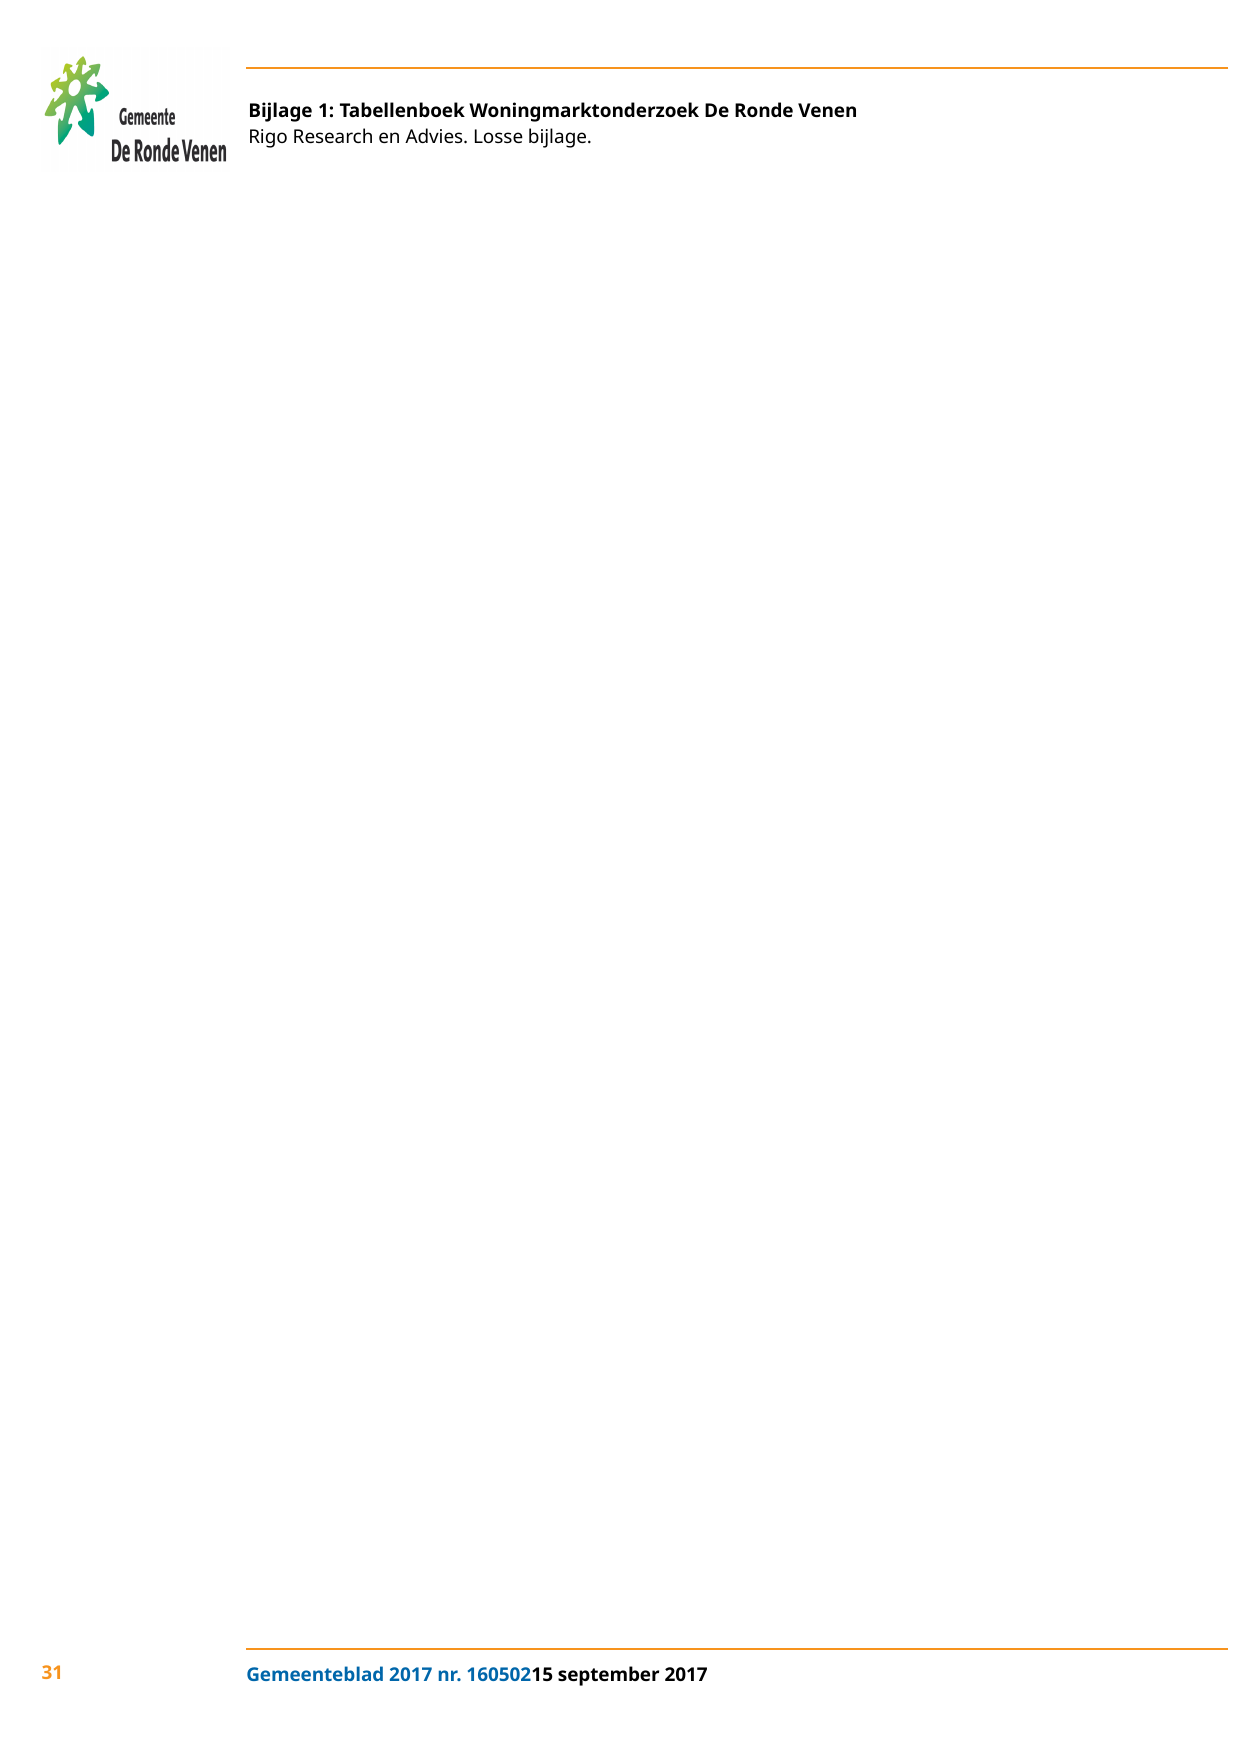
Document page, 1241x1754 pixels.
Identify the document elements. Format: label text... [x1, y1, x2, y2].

text Rigo Research en Advies. Losse bijlage. [248, 123, 1152, 149]
picture [41, 47, 231, 172]
text Bijlage 1: Tabellenboek Woningmarktonderzoek De Ronde Venen [248, 95, 1152, 123]
